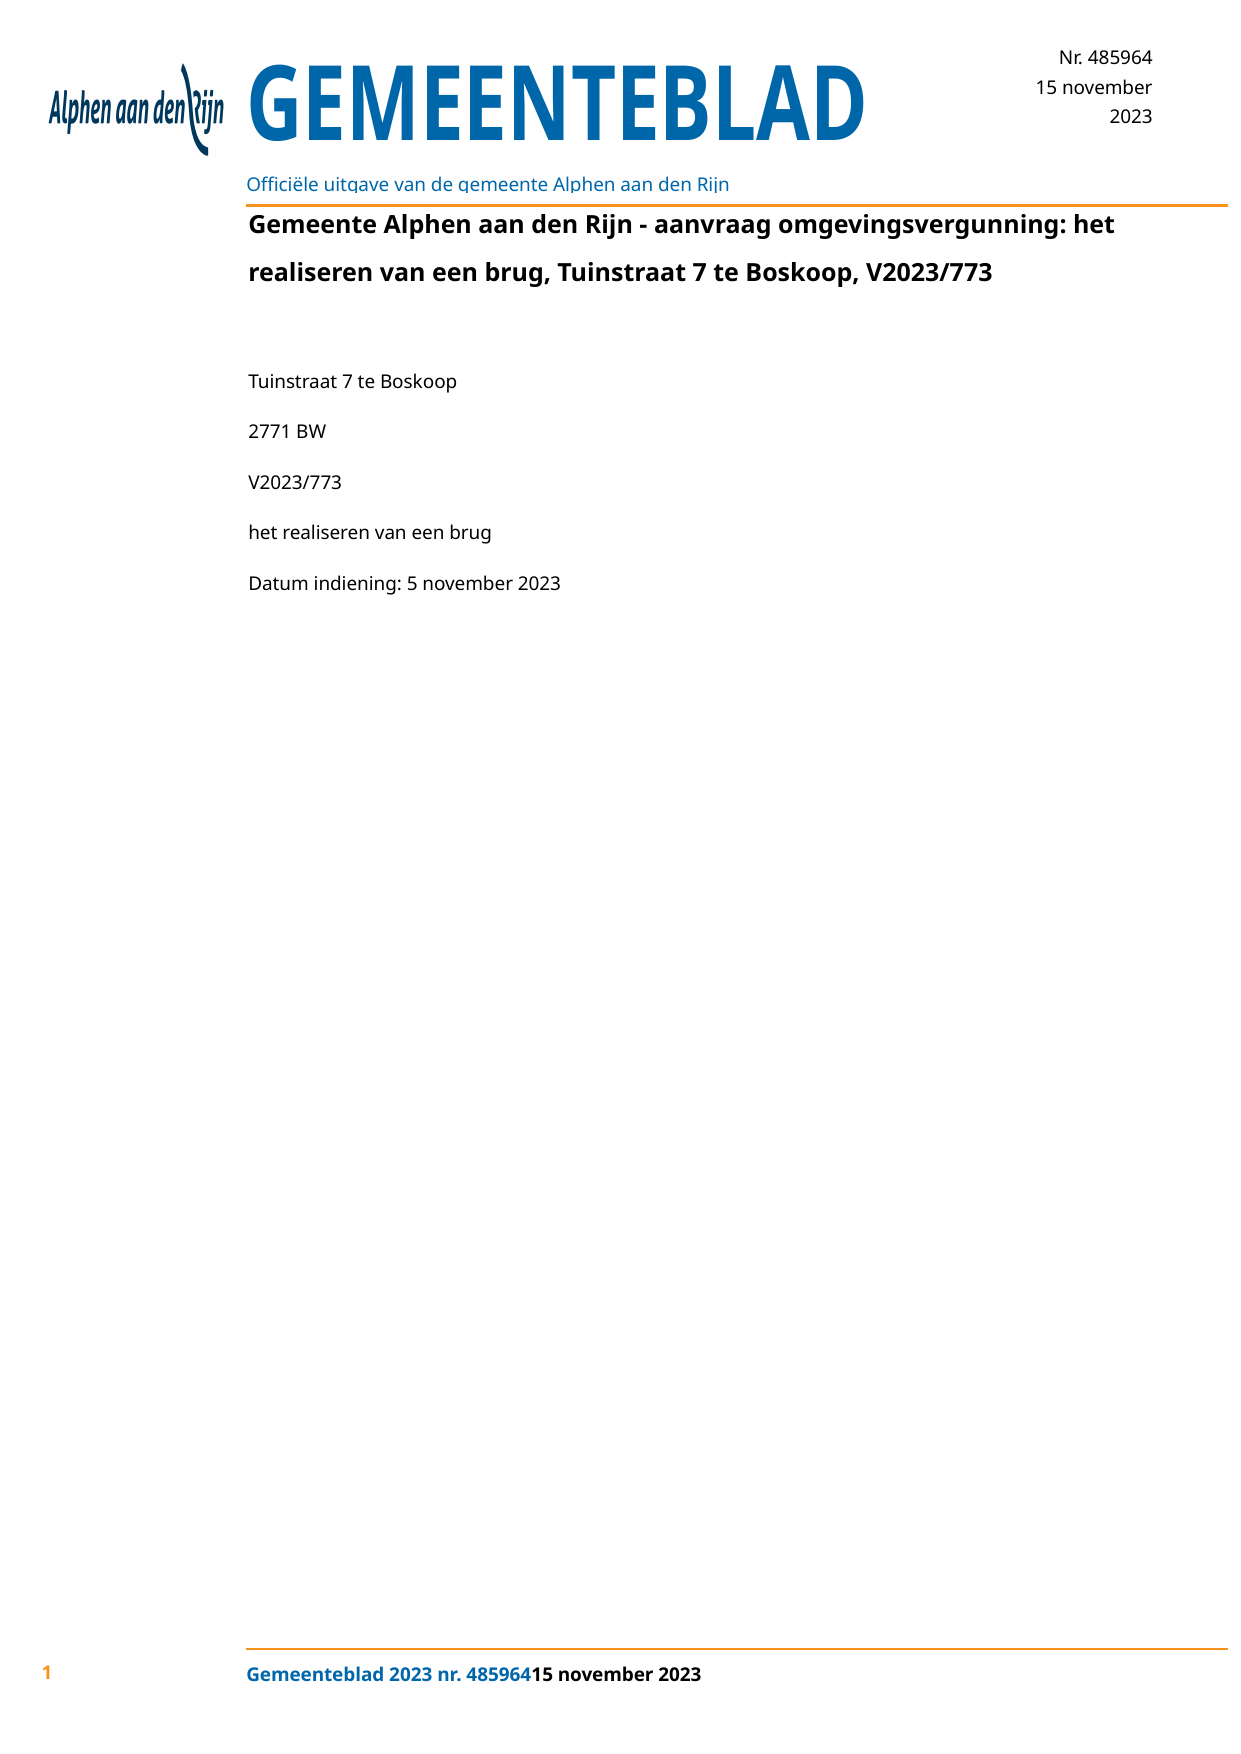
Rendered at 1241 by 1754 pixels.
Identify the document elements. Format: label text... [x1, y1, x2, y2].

text Tuinstraat 7 te Boskoop [248, 368, 1152, 394]
picture [41, 47, 231, 172]
text Datum indiening: 5 november 2023 [248, 570, 1152, 596]
text V2023/773 [248, 469, 1152, 495]
text Gemeente Alphen aan den Rijn - aanvraag omgevingsvergunning: het realiseren van een brug, Tuinstraat 7 te Boskoop, V2023/773 [248, 207, 1152, 288]
text het realiseren van een brug [248, 519, 1152, 545]
text 2771 BW [248, 419, 1152, 444]
